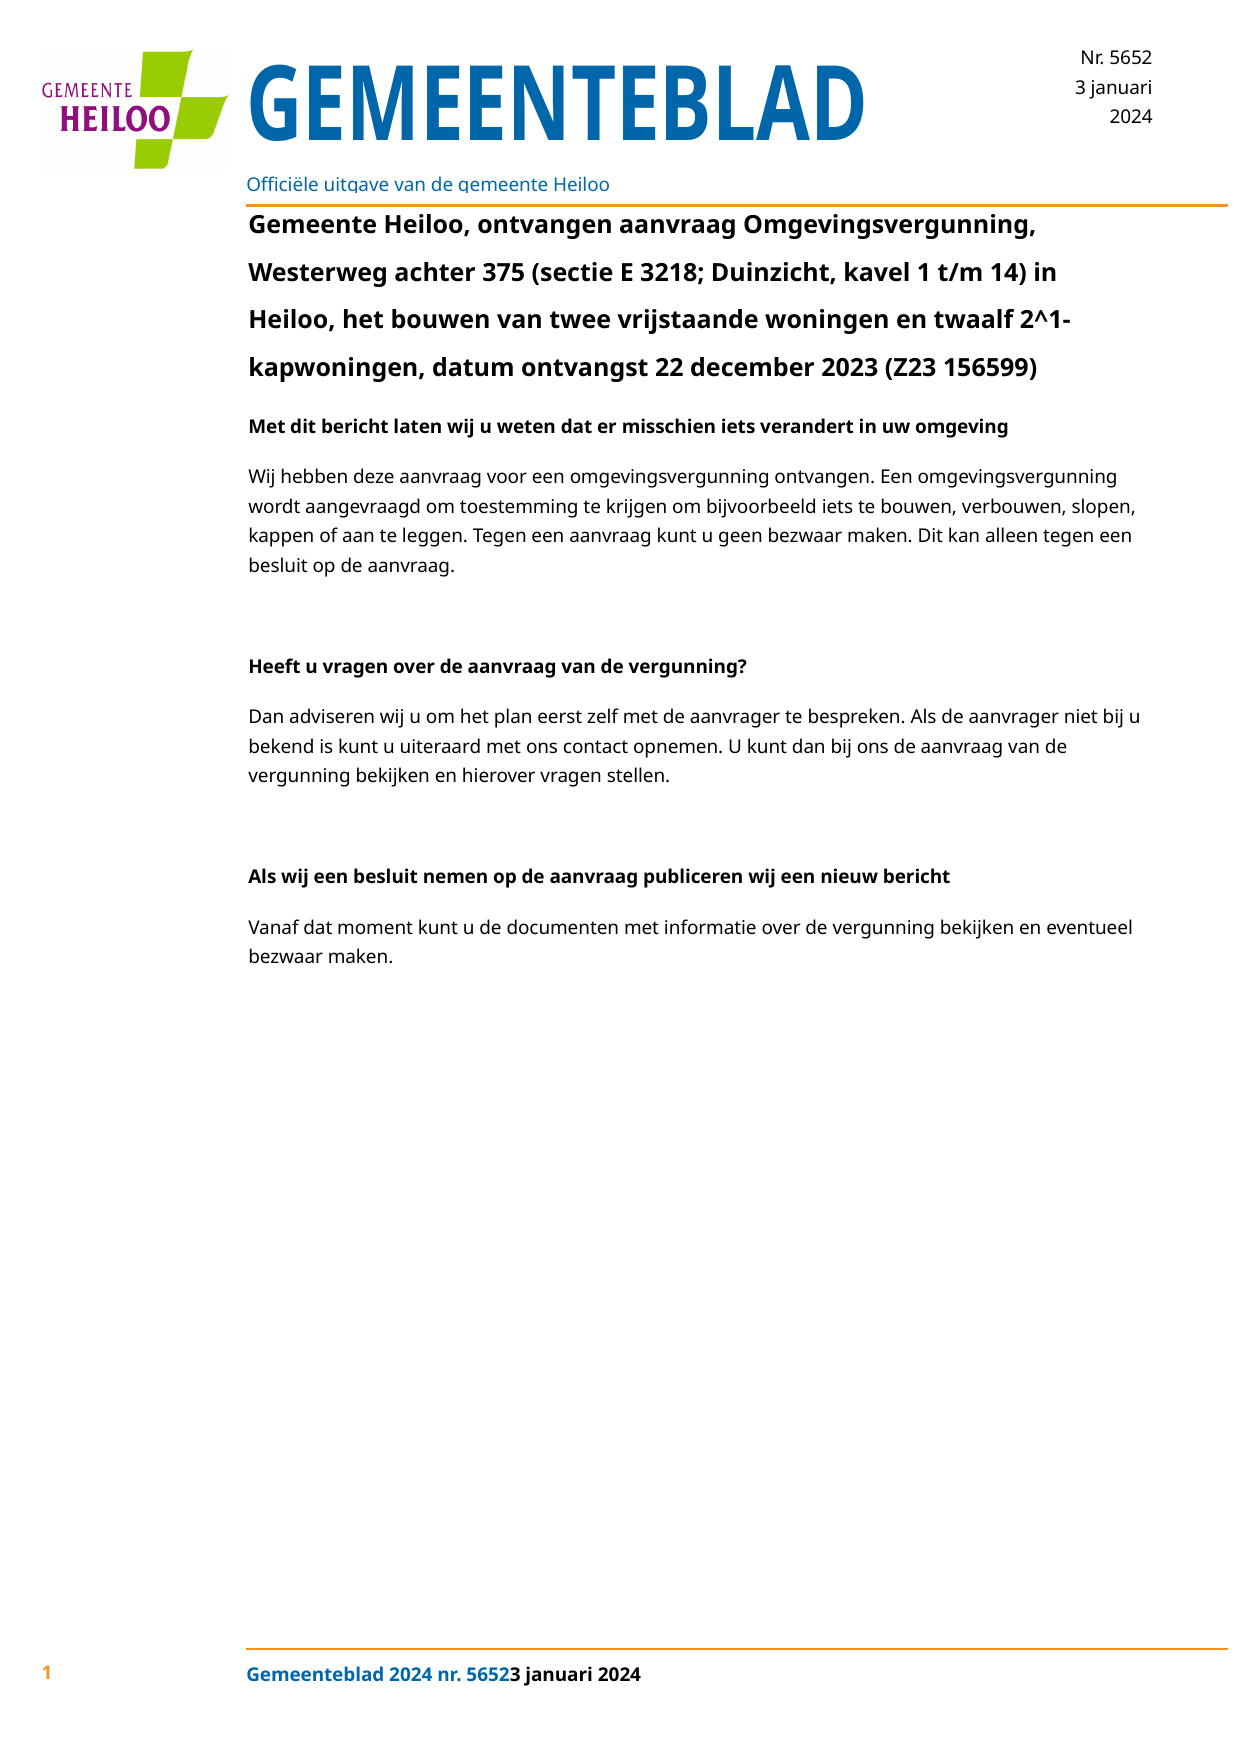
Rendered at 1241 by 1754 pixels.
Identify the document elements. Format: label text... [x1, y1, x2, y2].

text Dan adviseren wij u om het plan eerst zelf met de aanvrager te bespreken. Als de aanvrager niet bij u bekend is kunt u uiteraard met ons contact opnemen. U kunt dan bij ons de aanvraag van de vergunning bekijken en hierover vragen stellen. [248, 703, 1152, 788]
text Vanaf dat moment kunt u de documenten met informatie over de vergunning bekijken en eventueel bezwaar maken. [248, 914, 1152, 969]
text Als wij een besluit nemen op de aanvraag publiceren wij een nieuw bericht [248, 863, 1152, 889]
text Gemeente Heiloo, ontvangen aanvraag Omgevingsvergunning, Westerweg achter 375 (sectie E 3218; Duinzicht, kavel 1 t/m 14) in Heiloo, het bouwen van twee vrijstaande woningen en twaalf 2^1-kapwoningen, datum ontvangst 22 december 2023 (Z23 156599) [248, 207, 1152, 384]
text Wij hebben deze aanvraag voor een omgevingsvergunning ontvangen. Een omgevingsvergunning wordt aangevraagd om toestemming te krijgen om bijvoorbeeld iets te bouwen, verbouwen, slopen, kappen of aan te leggen. Tegen een aanvraag kunt u geen bezwaar maken. Dit kan alleen tegen een besluit op de aanvraag. [248, 463, 1152, 578]
text Met dit bericht laten wij u weten dat er misschien iets verandert in uw omgeving [248, 413, 1152, 439]
picture [41, 47, 231, 172]
text Heeft u vragen over de aanvraag van de vergunning? [248, 653, 1152, 679]
